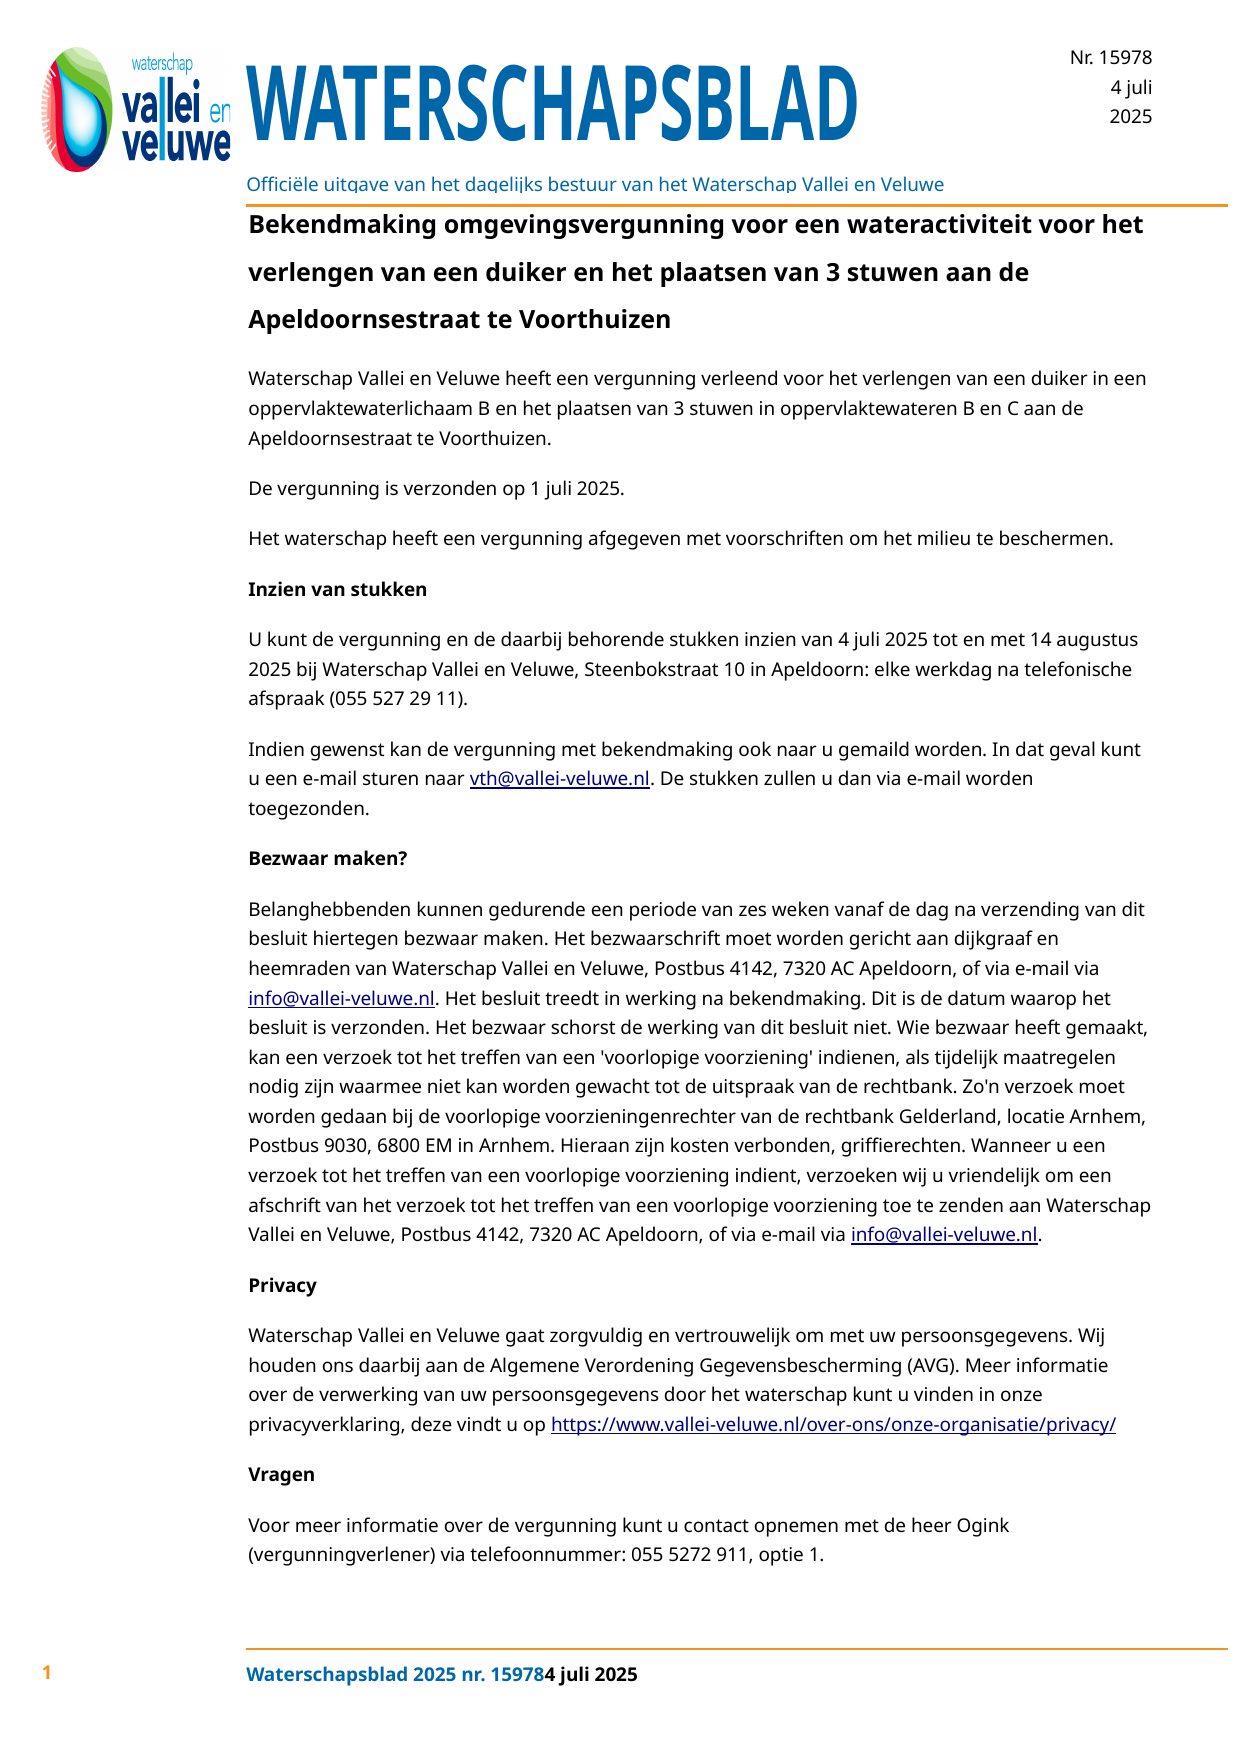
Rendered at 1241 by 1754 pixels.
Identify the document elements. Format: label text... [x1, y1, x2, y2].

text U kunt de vergunning en de daarbij behorende stukken inzien van 4 juli 2025 tot en met 14 augustus 2025 bij Waterschap Vallei en Veluwe, Steenbokstraat 10 in Apeldoorn: elke werkdag na telefonische afspraak (055 527 29 11). [248, 626, 1152, 711]
text Privacy [248, 1272, 1152, 1297]
text Vragen [248, 1461, 1152, 1487]
text Indien gewenst kan de vergunning met bekendmaking ook naar u gemaild worden. In dat geval kunt u een e-mail sturen naar vth@vallei-veluwe.nl. De stukken zullen u dan via e-mail worden toegezonden. [248, 736, 1152, 821]
text Belanghebbenden kunnen gedurende een periode van zes weken vanaf de dag na verzending van dit besluit hiertegen bezwaar maken. Het bezwaarschrift moet worden gericht aan dijkgraaf en heemraden van Waterschap Vallei en Veluwe, Postbus 4142, 7320 AC Apeldoorn, of via e-mail via info@vallei-veluwe.nl. Het besluit treedt in werking na bekendmaking. Dit is de datum waarop het besluit is verzonden. Het bezwaar schorst de werking van dit besluit niet. Wie bezwaar heeft gemaakt, kan een verzoek tot het treffen van een 'voorlopige voorziening' indienen, als tijdelijk maatregelen nodig zijn waarmee niet kan worden gewacht tot de uitspraak van de rechtbank. Zo'n verzoek moet worden gedaan bij de voorlopige voorzieningenrechter van de rechtbank Gelderland, locatie Arnhem, Postbus 9030, 6800 EM in Arnhem. Hieraan zijn kosten verbonden, griffierechten. Wanneer u een verzoek tot het treffen van een voorlopige voorziening indient, verzoeken wij u vriendelijk om een afschrift van het verzoek tot het treffen van een voorlopige voorziening toe te zenden aan Waterschap Vallei en Veluwe, Postbus 4142, 7320 AC Apeldoorn, of via e-mail via info@vallei-veluwe.nl. [248, 896, 1152, 1247]
text Bezwaar maken? [248, 846, 1152, 871]
picture [41, 47, 231, 172]
text De vergunning is verzonden op 1 juli 2025. [248, 475, 1152, 501]
text Waterschap Vallei en Veluwe heeft een vergunning verleend voor het verlengen van een duiker in een oppervlaktewaterlichaam B en het plaatsen van 3 stuwen in oppervlaktewateren B en C aan de Apeldoornsestraat te Voorthuizen. [248, 366, 1152, 450]
text Het waterschap heeft een vergunning afgegeven met voorschriften om het milieu te beschermen. [248, 526, 1152, 551]
text Bekendmaking omgevingsvergunning voor een wateractiviteit voor het verlengen van een duiker en het plaatsen van 3 stuwen aan de Apeldoornsestraat te Voorthuizen [248, 207, 1152, 336]
text Waterschap Vallei en Veluwe gaat zorgvuldig en vertrouwelijk om met uw persoonsgegevens. Wij houden ons daarbij aan de Algemene Verordening Gegevensbescherming (AVG). Meer informatie over de verwerking van uw persoonsgegevens door het waterschap kunt u vinden in onze privacyverklaring, deze vindt u op https://www.vallei-veluwe.nl/over-ons/onze-organisatie/privacy/ [248, 1322, 1152, 1437]
text Voor meer informatie over de vergunning kunt u contact opnemen met de heer Ogink (vergunningverlener) via telefoonnummer: 055 5272 911, optie 1. [248, 1512, 1152, 1567]
text Inzien van stukken [248, 576, 1152, 602]
